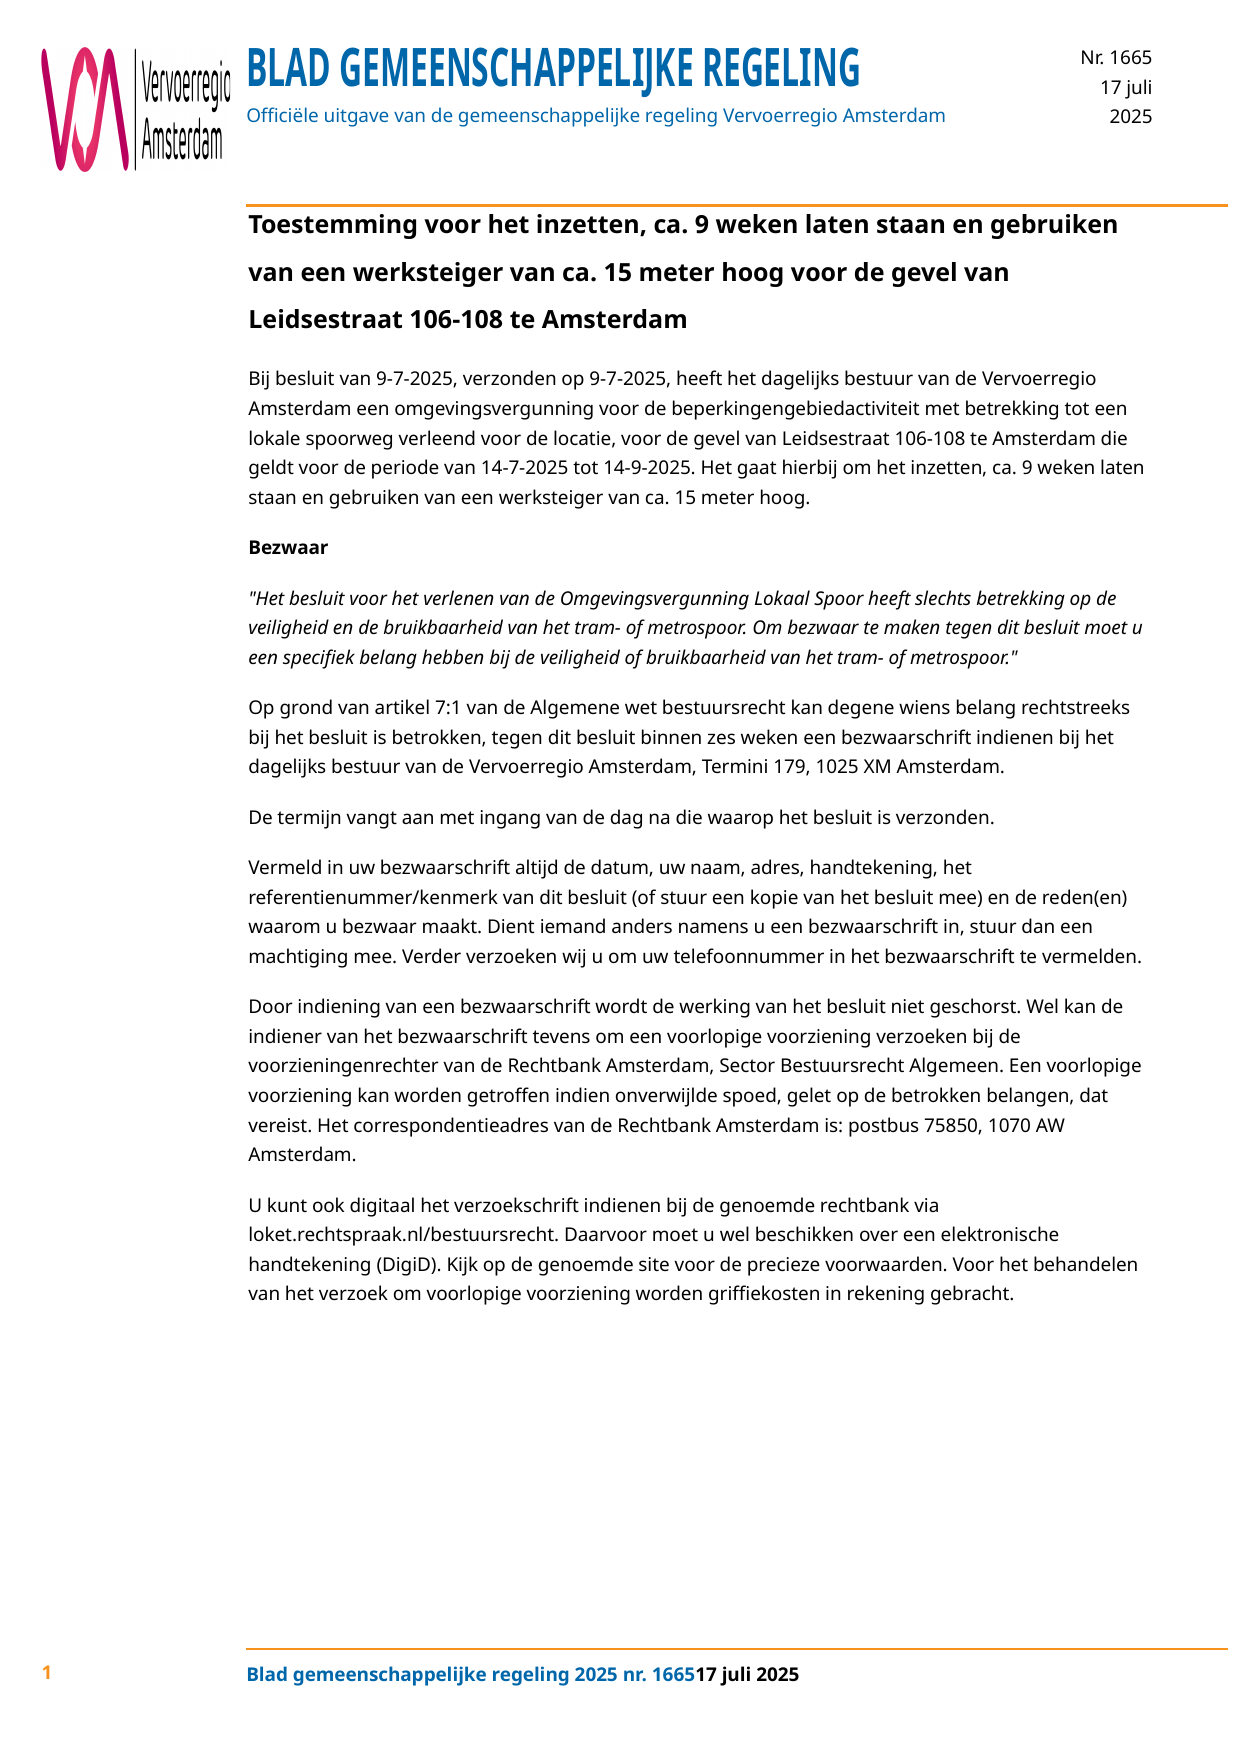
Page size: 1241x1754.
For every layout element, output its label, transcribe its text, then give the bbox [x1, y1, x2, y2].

text U kunt ook digitaal het verzoekschrift indienen bij de genoemde rechtbank via loket.rechtspraak.nl/bestuursrecht. Daarvoor moet u wel beschikken over een elektronische handtekening (DigiD). Kijk op de genoemde site voor de precieze voorwaarden. Voor het behandelen van het verzoek om voorlopige voorziening worden griffiekosten in rekening gebracht. [248, 1192, 1152, 1306]
text Bezwaar [248, 534, 1152, 560]
text Toestemming voor het inzetten, ca. 9 weken laten staan en gebruiken van een werksteiger van ca. 15 meter hoog voor de gevel van Leidsestraat 106-108 te Amsterdam [248, 207, 1152, 336]
text De termijn vangt aan met ingang van de dag na die waarop het besluit is verzonden. [248, 804, 1152, 829]
text Bij besluit van 9-7-2025, verzonden op 9-7-2025, heeft het dagelijks bestuur van de Vervoerregio Amsterdam een omgevingsvergunning voor de beperkingengebiedactiviteit met betrekking tot een lokale spoorweg verleend voor de locatie, voor de gevel van Leidsestraat 106-108 te Amsterdam die geldt voor de periode van 14-7-2025 tot 14-9-2025. Het gaat hierbij om het inzetten, ca. 9 weken laten staan en gebruiken van een werksteiger van ca. 15 meter hoog. [248, 366, 1152, 509]
text Op grond van artikel 7:1 van de Algemene wet bestuursrecht kan degene wiens belang rechtstreeks bij het besluit is betrokken, tegen dit besluit binnen zes weken een bezwaarschrift indienen bij het dagelijks bestuur van de Vervoerregio Amsterdam, Termini 179, 1025 XM Amsterdam. [248, 694, 1152, 779]
text "Het besluit voor het verlenen van de Omgevingsvergunning Lokaal Spoor heeft slechts betrekking op de veiligheid en de bruikbaarheid van het tram- of metrospoor. Om bezwaar te maken tegen dit besluit moet u een specifiek belang hebben bij de veiligheid of bruikbaarheid van het tram- of metrospoor." [248, 585, 1152, 669]
text Door indiening van een bezwaarschrift wordt de werking van het besluit niet geschorst. Wel kan de indiener van het bezwaarschrift tevens om een voorlopige voorziening verzoeken bij de voorzieningenrechter van de Rechtbank Amsterdam, Sector Bestuursrecht Algemeen. Een voorlopige voorziening kan worden getroffen indien onverwijlde spoed, gelet op de betrokken belangen, dat vereist. Het correspondentieadres van de Rechtbank Amsterdam is: postbus 75850, 1070 AW Amsterdam. [248, 993, 1152, 1167]
text Vermeld in uw bezwaarschrift altijd de datum, uw naam, adres, handtekening, het referentienummer/kenmerk van dit besluit (of stuur een kopie van het besluit mee) en de reden(en) waarom u bezwaar maakt. Dient iemand anders namens u een bezwaarschrift in, stuur dan een machtiging mee. Verder verzoeken wij u om uw telefoonnummer in het bezwaarschrift te vermelden. [248, 854, 1152, 969]
picture [41, 47, 231, 172]
